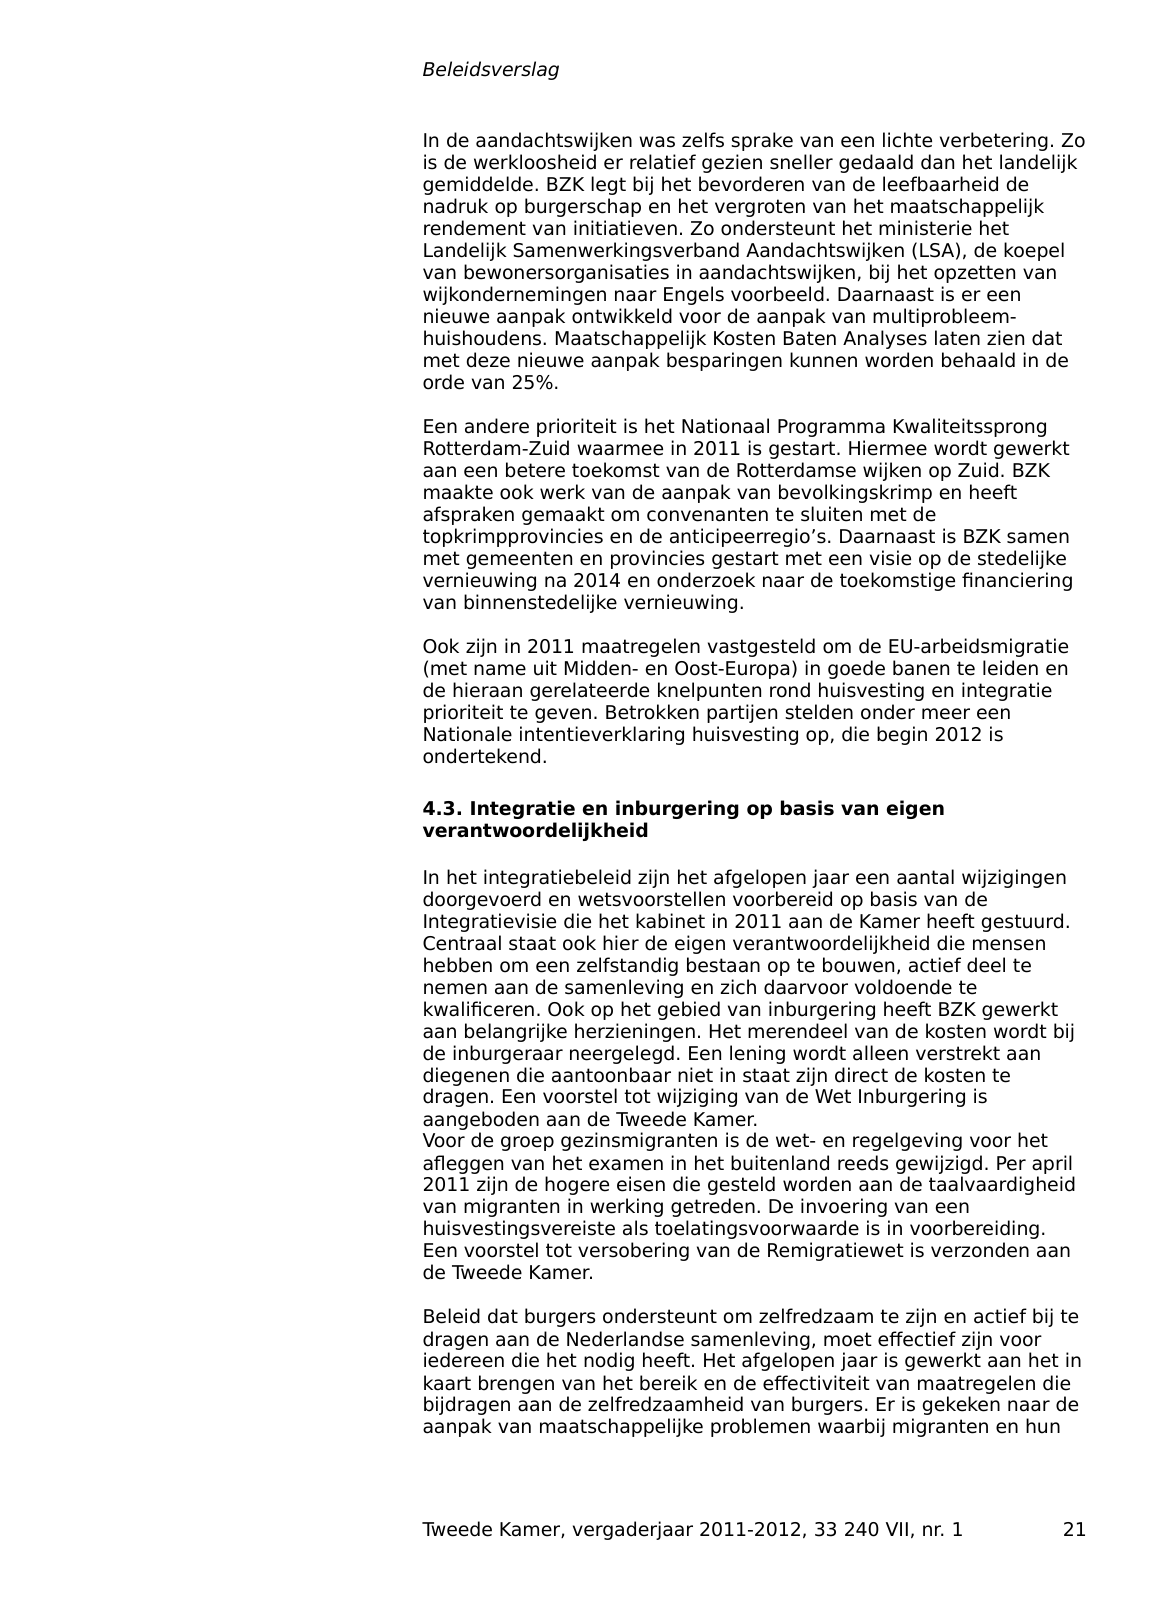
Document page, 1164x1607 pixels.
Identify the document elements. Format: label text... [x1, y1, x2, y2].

text Een andere prioriteit is het Nationaal Programma Kwaliteitssprong Rotterdam-Zuid waarmee in 2011 is gestart. Hiermee wordt gewerkt aan een betere toekomst van de Rotterdamse wijken op Zuid. BZK maakte ook werk van de aanpak van bevolkingskrimp en heeft afspraken gemaakt om convenanten te sluiten met de topkrimpprovincies en de anticipeerregio’s. Daarnaast is BZK samen met gemeenten en provincies gestart met een visie op de stedelijke vernieuwing na 2014 en onderzoek naar de toekomstige financiering van binnenstedelijke vernieuwing. [422, 416, 1087, 614]
text Ook zijn in 2011 maatregelen vastgesteld om de EU-arbeidsmigratie (met name uit Midden- en Oost-Europa) in goede banen te leiden en de hieraan gerelateerde knelpunten rond huisvesting en integratie prioriteit te geven. Betrokken partijen stelden onder meer een Nationale intentieverklaring huisvesting op, die begin 2012 is ondertekend. [422, 636, 1087, 768]
text In het integratiebeleid zijn het afgelopen jaar een aantal wijzigingen doorgevoerd en wetsvoorstellen voorbereid op basis van de Integratievisie die het kabinet in 2011 aan de Kamer heeft gestuurd. Centraal staat ook hier de eigen verantwoordelijkheid die mensen hebben om een zelfstandig bestaan op te bouwen, actief deel te nemen aan de samenleving en zich daarvoor voldoende te kwalificeren. Ook op het gebied van inburgering heeft BZK gewerkt aan belangrijke herzieningen. Het merendeel van de kosten wordt bij de inburgeraar neergelegd. Een lening wordt alleen verstrekt aan diegenen die aantoonbaar niet in staat zijn direct de kosten te dragen. Een voorstel tot wijziging van de Wet Inburgering is aangeboden aan de Tweede Kamer. [422, 867, 1087, 1130]
subtitle 4.3. Integratie en inburgering op basis van eigen verantwoordelijkheid [422, 798, 1087, 842]
text Voor de groep gezinsmigranten is de wet- en regelgeving voor het afleggen van het examen in het buitenland reeds gewijzigd. Per april 2011 zijn de hogere eisen die gesteld worden aan de taalvaardigheid van migranten in werking getreden. De invoering van een huisvestingsvereiste als toelatingsvoorwaarde is in voorbereiding. Een voorstel tot versobering van de Remigratiewet is verzonden aan de Tweede Kamer. [422, 1130, 1087, 1284]
text Beleid dat burgers ondersteunt om zelfredzaam te zijn en actief bij te dragen aan de Nederlandse samenleving, moet effectief zijn voor iedereen die het nodig heeft. Het afgelopen jaar is gewerkt aan het in kaart brengen van het bereik en de effectiviteit van maatregelen die bijdragen aan de zelfredzaamheid van burgers. Er is gekeken naar de aanpak van maatschappelijke problemen waarbij migranten en hun [422, 1306, 1087, 1438]
text In de aandachtswijken was zelfs sprake van een lichte verbetering. Zo is de werkloosheid er relatief gezien sneller gedaald dan het landelijk gemiddelde. BZK legt bij het bevorderen van de leefbaarheid de nadruk op burgerschap en het vergroten van het maatschappelijk rendement van initiatieven. Zo ondersteunt het ministerie het Landelijk Samenwerkingsverband Aandachtswijken (LSA), de koepel van bewonersorganisaties in aandachtswijken, bij het opzetten van wijkondernemingen naar Engels voorbeeld. Daarnaast is er een nieuwe aanpak ontwikkeld voor de aanpak van multiprobleem-huishoudens. Maatschappelijk Kosten Baten Analyses laten zien dat met deze nieuwe aanpak besparingen kunnen worden behaald in de orde van 25%. [422, 130, 1087, 394]
